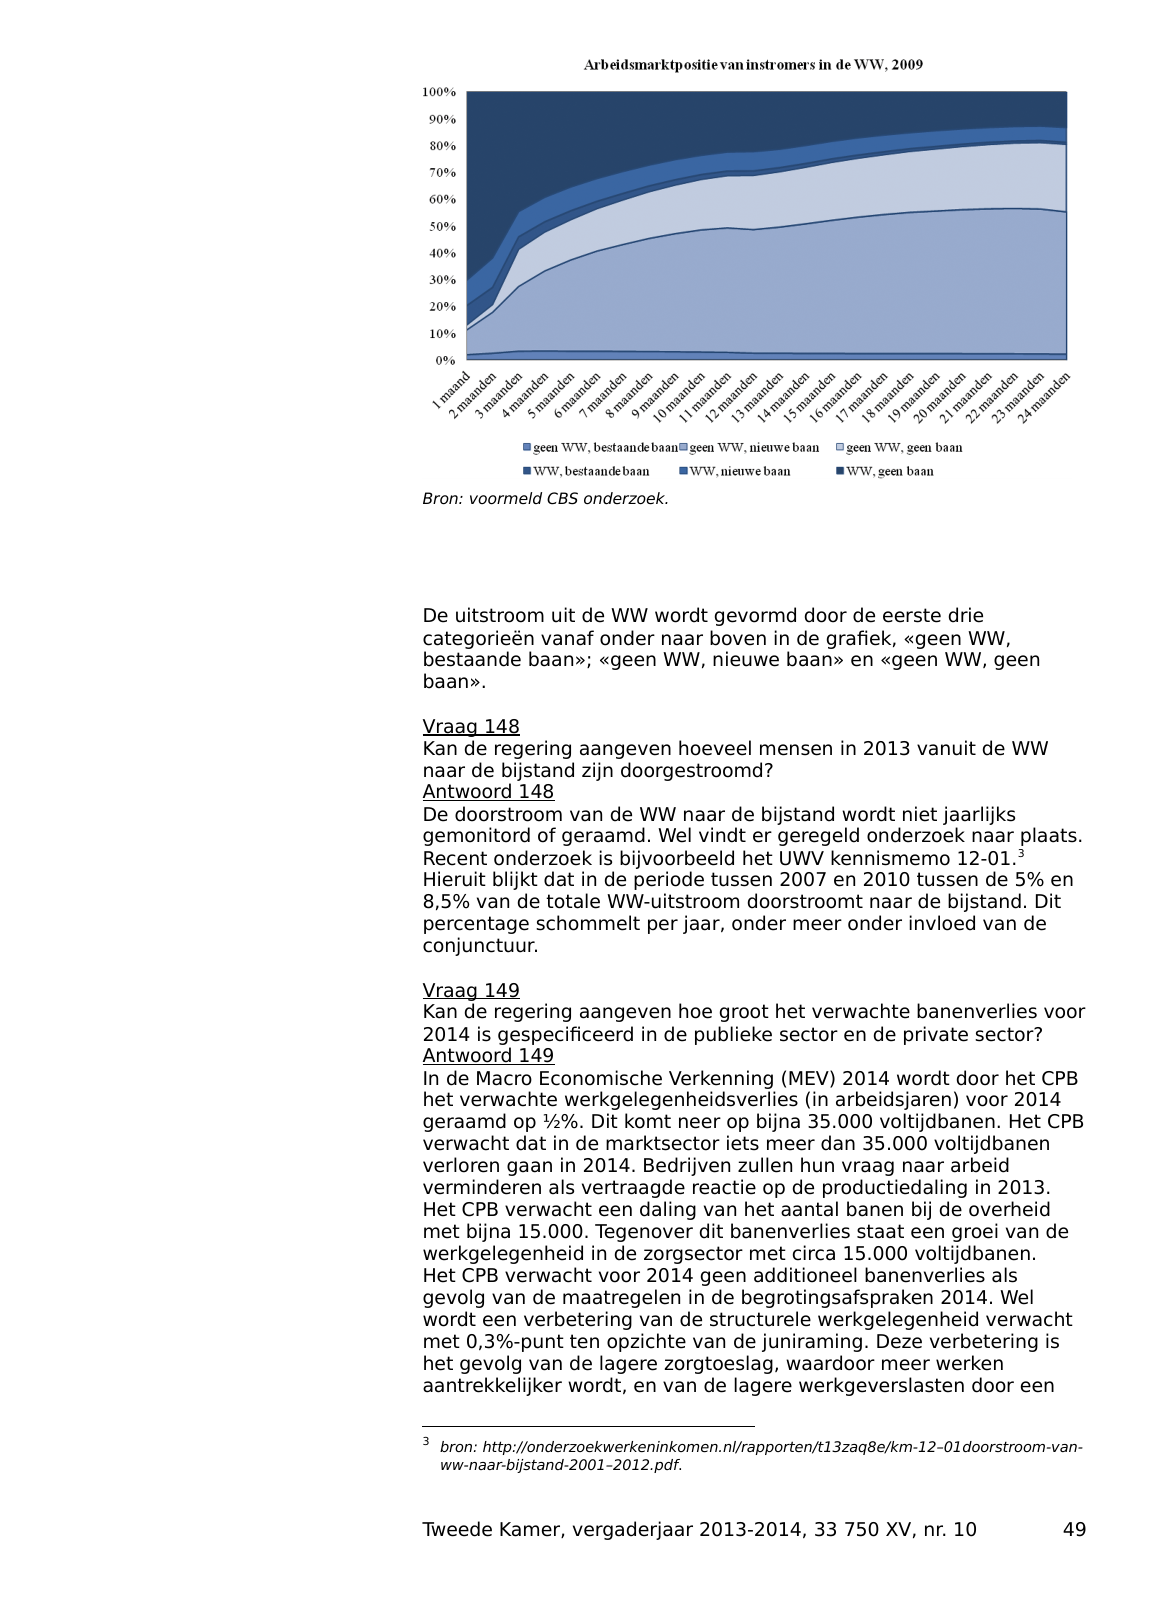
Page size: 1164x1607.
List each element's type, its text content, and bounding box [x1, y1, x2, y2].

text Het CPB verwacht voor 2014 geen additioneel banenverlies als gevolg van de maatregelen in de begrotingsafspraken 2014. Wel wordt een verbetering van de structurele werkgelegenheid verwacht met 0,3%-punt ten opzichte van de juniraming. Deze verbetering is het gevolg van de lagere zorgtoeslag, waardoor meer werken aantrekkelijker wordt, en van de lagere werkgeverslasten door een [422, 1265, 1087, 1397]
text Bron: voormeld CBS onderzoek. [422, 490, 1072, 508]
text In de Macro Economische Verkenning (MEV) 2014 wordt door het CPB het verwachte werkgelegenheidsverlies (in arbeidsjaren) voor 2014 geraamd op ½%. Dit komt neer op bijna 35.000 voltijdbanen. Het CPB verwacht dat in de marktsector iets meer dan 35.000 voltijdbanen verloren gaan in 2014. Bedrijven zullen hun vraag naar arbeid verminderen als vertraagde reactie op de productiedaling in 2013. Het CPB verwacht een daling van het aantal banen bij de overheid met bijna 15.000. Tegenover dit banenverlies staat een groei van de werkgelegenheid in de zorgsector met circa 15.000 voltijdbanen. [422, 1067, 1087, 1265]
text bron: http://onderzoekwerkeninkomen.nl/rapporten/t13zaq8e/km-12–01doorstroom-van-ww-naar-bijstand-2001–2012.pdf. [422, 1435, 1087, 1474]
text Antwoord 149 [422, 1045, 1087, 1067]
text Kan de regering aangeven hoe groot het verwachte banenverlies voor 2014 is gespecificeerd in de publieke sector en de private sector? [422, 1001, 1087, 1045]
text Vraag 149 [422, 979, 1087, 1001]
text Kan de regering aangeven hoeveel mensen in 2013 vanuit de WW naar de bijstand zijn doorgestroomd? [422, 737, 1087, 781]
picture [422, 59, 1072, 479]
text Antwoord 148 [422, 781, 1087, 803]
text De doorstroom van de WW naar de bijstand wordt niet jaarlijks gemonitord of geraamd. Wel vindt er geregeld onderzoek naar plaats. Recent onderzoek is bijvoorbeeld het UWV kennismemo 12-01. Hieruit blijkt dat in de periode tussen 2007 en 2010 tussen de 5% en 8,5% van de totale WW-uitstroom doorstroomt naar de bijstand. Dit percentage schommelt per jaar, onder meer onder invloed van de conjunctuur. [422, 803, 1087, 957]
text De uitstroom uit de WW wordt gevormd door de eerste drie categorieën vanaf onder naar boven in de grafiek, «geen WW, bestaande baan»; «geen WW, nieuwe baan» en «geen WW, geen baan». [422, 605, 1087, 693]
text Vraag 148 [422, 716, 1087, 737]
